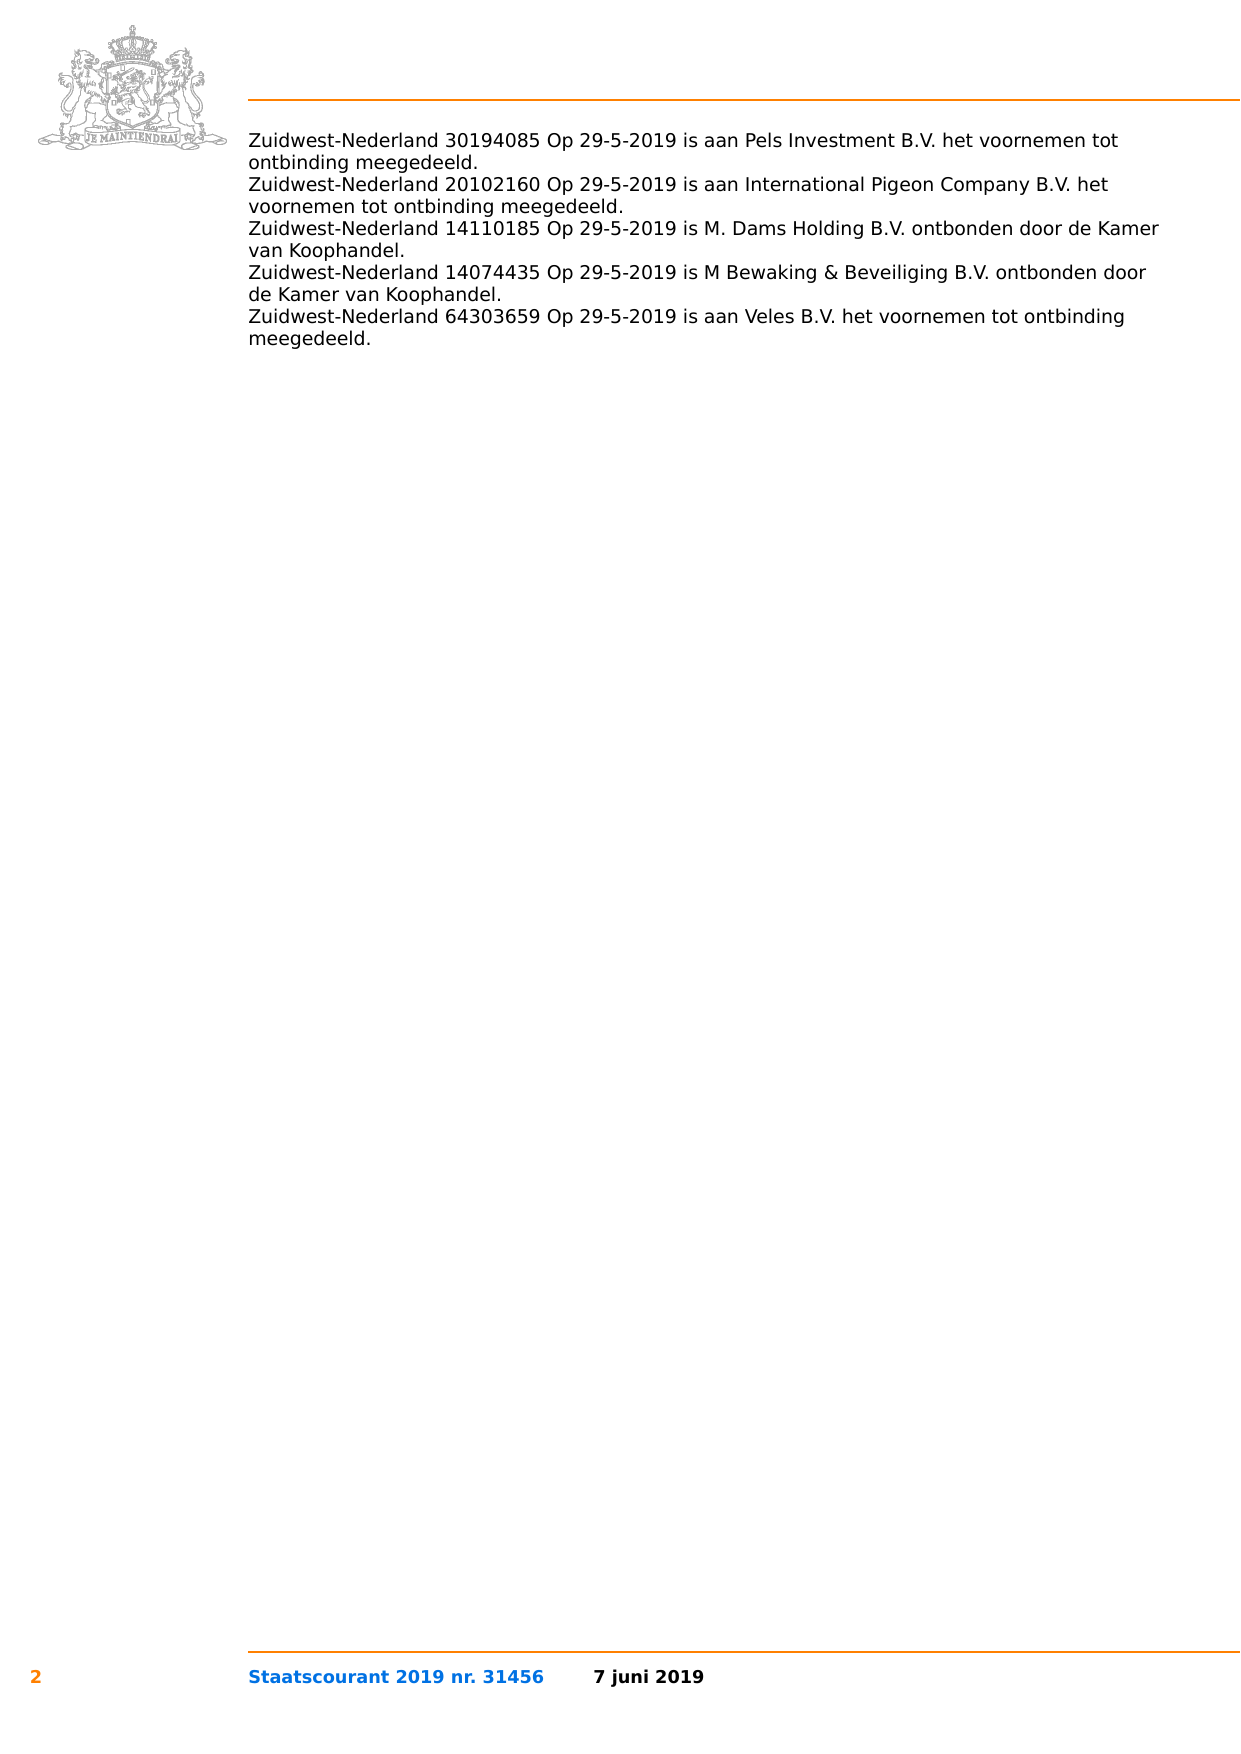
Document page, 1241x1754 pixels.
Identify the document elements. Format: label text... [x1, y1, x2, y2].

text Zuidwest-Nederland 14110185 Op 29-5-2019 is M. Dams Holding B.V. ontbonden door de Kamer van Koophandel. [248, 218, 1163, 262]
text Zuidwest-Nederland 30194085 Op 29-5-2019 is aan Pels Investment B.V. het voornemen tot ontbinding meegedeeld. [248, 130, 1163, 174]
text Zuidwest-Nederland 14074435 Op 29-5-2019 is M Bewaking & Beveiliging B.V. ontbonden door de Kamer van Koophandel. [248, 262, 1163, 306]
picture [38, 25, 227, 150]
text Zuidwest-Nederland 64303659 Op 29-5-2019 is aan Veles B.V. het voornemen tot ontbinding meegedeeld. [248, 306, 1163, 350]
text Zuidwest-Nederland 20102160 Op 29-5-2019 is aan International Pigeon Company B.V. het voornemen tot ontbinding meegedeeld. [248, 174, 1163, 218]
